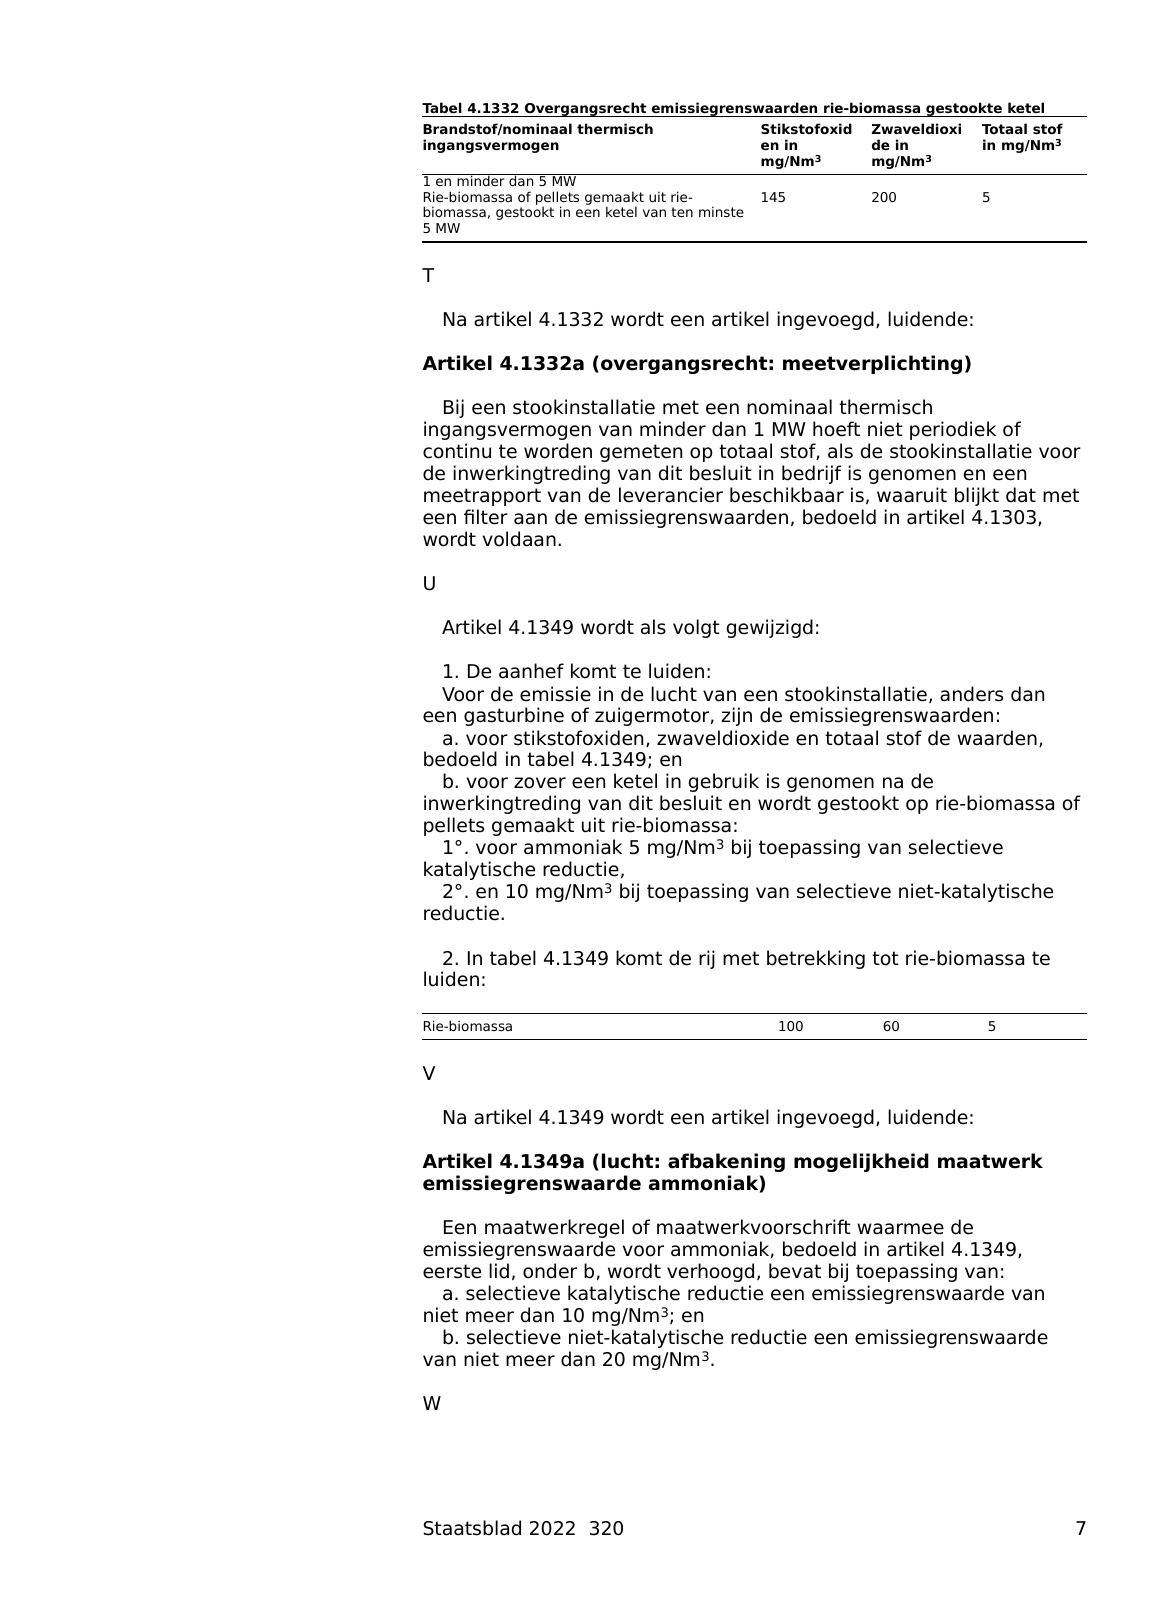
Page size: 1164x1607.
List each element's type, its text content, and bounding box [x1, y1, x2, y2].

text V [422, 1063, 1087, 1084]
text Na artikel 4.1332 wordt een artikel ingevoegd, luidende: [422, 309, 1087, 331]
table_cell Brandstof/nominaal thermisch ingangsvermogen [422, 117, 754, 174]
table_cell Stikstofoxiden in mg/Nm3 [754, 117, 865, 174]
text b. voor zover een ketel in gebruik is genomen na de inwerkingtreding van dit besluit en wordt gestookt op rie-biomassa of pellets gemaakt uit rie-biomassa: [422, 771, 1087, 837]
table_cell Totaal stof in mg/Nm3 [976, 117, 1087, 174]
text 1°. voor ammoniak 5 mg/Nm3 bij toepassing van selectieve katalytische reductie, [422, 837, 1087, 881]
table_cell 1 en minder dan 5 MW [422, 175, 754, 189]
table_header 60 [877, 1014, 982, 1039]
text 2°. en 10 mg/Nm3 bij toepassing van selectieve niet-katalytische reductie. [422, 881, 1087, 925]
text W [422, 1393, 1087, 1415]
table_cell Zwaveldioxide in mg/Nm3 [865, 117, 976, 174]
text 1. De aanhef komt te luiden: [422, 661, 1087, 683]
text a. voor stikstofoxiden, zwaveldioxide en totaal stof de waarden, bedoeld in tabel 4.1349; en [422, 727, 1087, 771]
text Een maatwerkregel of maatwerkvoorschrift waarmee de emissiegrenswaarde voor ammoniak, bedoeld in artikel 4.1349, eerste lid, onder b, wordt verhoogd, bevat bij toepassing van: [422, 1217, 1087, 1283]
table_cell [976, 175, 1087, 189]
table_header 5 [982, 1014, 1087, 1039]
table_header 100 [772, 1014, 877, 1039]
table_cell 145 [754, 190, 865, 241]
text 2. In tabel 4.1349 komt de rij met betrekking tot rie-biomassa te luiden: [422, 947, 1087, 991]
text Artikel 4.1349 wordt als volgt gewijzigd: [422, 617, 1087, 639]
table_cell 5 [976, 190, 1087, 241]
table_cell 200 [865, 190, 976, 241]
subtitle Artikel 4.1349a (lucht: afbakening mogelijkheid maatwerk emissiegrenswaarde ammoniak) [422, 1151, 1087, 1195]
subtitle Artikel 4.1332a (overgangsrecht: meetverplichting) [422, 353, 1087, 375]
table_header Tabel 4.1332 Overgangsrecht emissiegrenswaarden rie-biomassa gestookte ketel [422, 100, 1087, 116]
text a. selectieve katalytische reductie een emissiegrenswaarde van niet meer dan 10 mg/Nm3; en [422, 1283, 1087, 1327]
table_header Rie-biomassa [422, 1014, 772, 1039]
table_cell [754, 175, 865, 189]
text U [422, 573, 1087, 595]
text Bij een stookinstallatie met een nominaal thermisch ingangsvermogen van minder dan 1 MW hoeft niet periodiek of continu te worden gemeten op totaal stof, als de stookinstallatie voor de inwerkingtreding van dit besluit in bedrijf is genomen en een meetrapport van de leverancier beschikbaar is, waaruit blijkt dat met een filter aan de emissiegrenswaarden, bedoeld in artikel 4.1303, wordt voldaan. [422, 397, 1087, 551]
text T [422, 264, 1087, 287]
text Voor de emissie in de lucht van een stookinstallatie, anders dan een gasturbine of zuigermotor, zijn de emissiegrenswaarden: [422, 683, 1087, 727]
table_cell Rie-biomassa of pellets gemaakt uit rie-biomassa, gestookt in een ketel van ten minste 5 MW [422, 190, 754, 241]
table_cell [865, 175, 976, 189]
text Na artikel 4.1349 wordt een artikel ingevoegd, luidende: [422, 1107, 1087, 1129]
text b. selectieve niet-katalytische reductie een emissiegrenswaarde van niet meer dan 20 mg/Nm3. [422, 1327, 1087, 1371]
